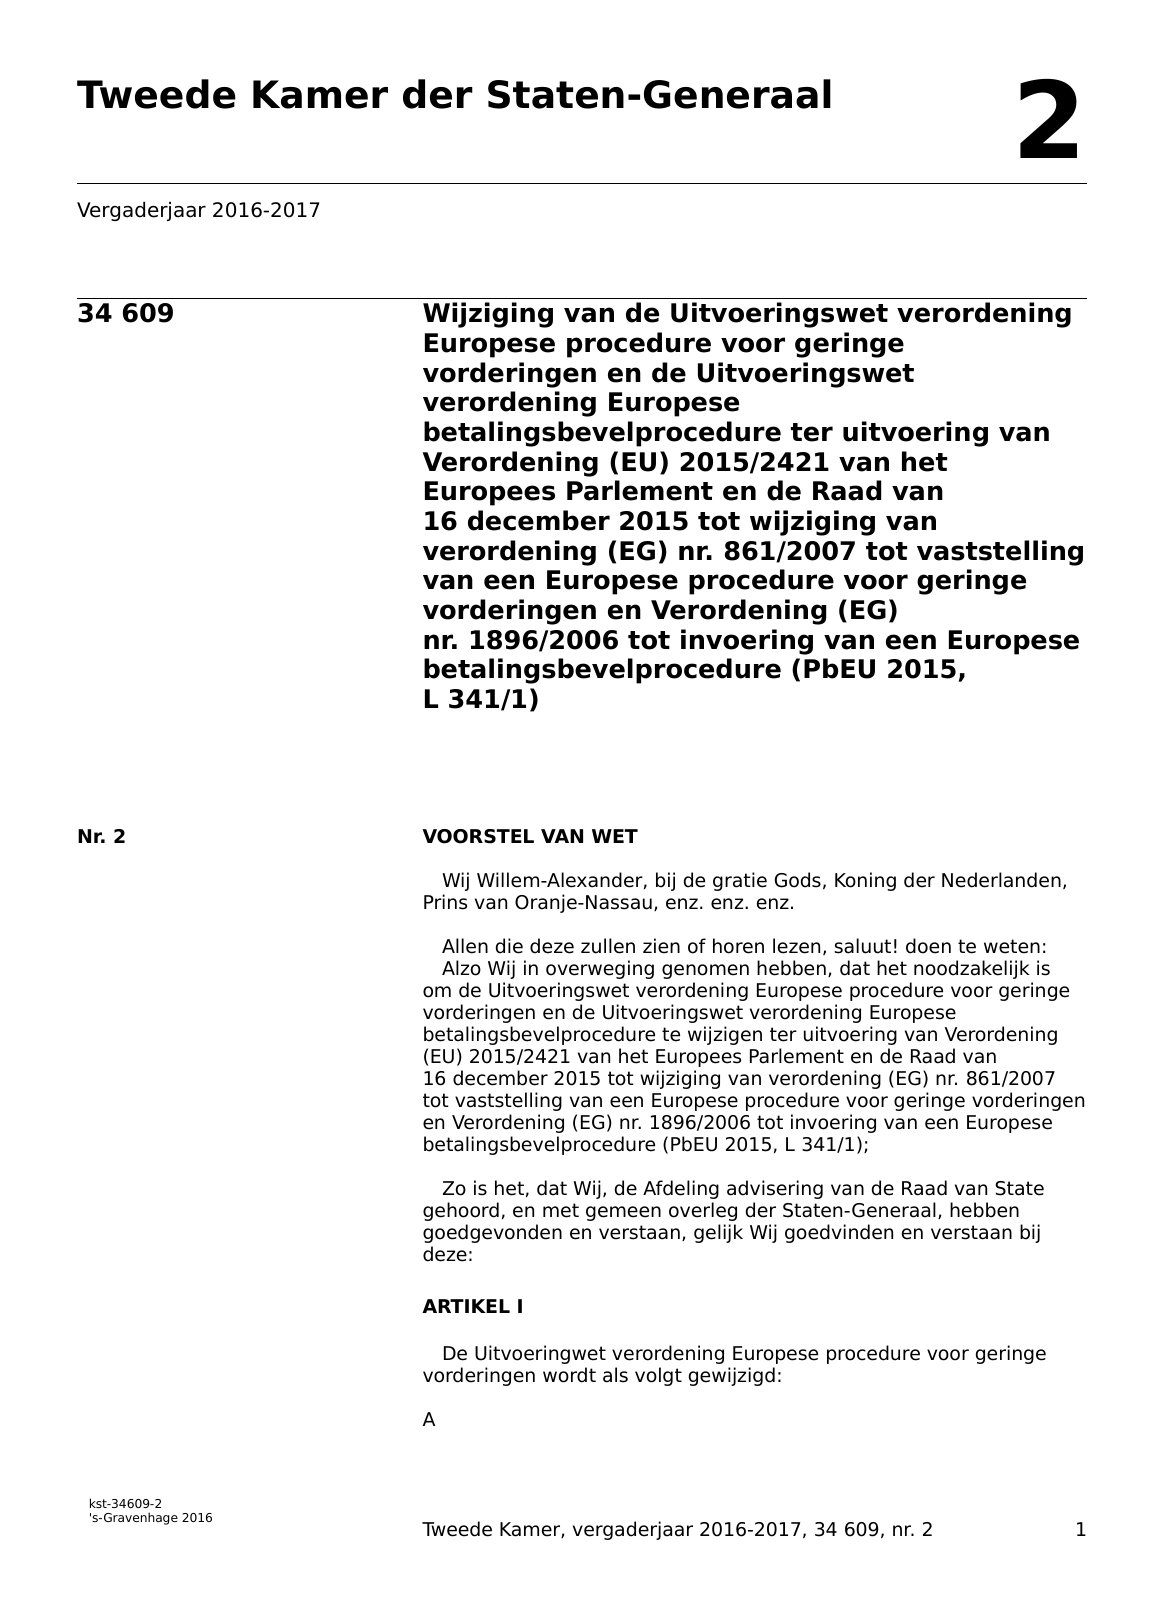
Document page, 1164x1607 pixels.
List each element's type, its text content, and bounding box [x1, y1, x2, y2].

text Zo is het, dat Wij, de Afdeling advisering van de Raad van State gehoord, en met gemeen overleg der Staten-Generaal, hebben goedgevonden en verstaan, gelijk Wij goedvinden en verstaan bij deze: [422, 1178, 1087, 1266]
table_header 2 [886, 59, 1087, 183]
text Alzo Wij in overweging genomen hebben, dat het noodzakelijk is om de Uitvoeringswet verordening Europese procedure voor geringe vorderingen en de Uitvoeringswet verordening Europese betalingsbevelprocedure te wijzigen ter uitvoering van Verordening (EU) 2015/2421 van het Europees Parlement en de Raad van 16 december 2015 tot wijziging van verordening (EG) nr. 861/2007 tot vaststelling van een Europese procedure voor geringe vorderingen en Verordening (EG) nr. 1896/2006 tot invoering van een Europese betalingsbevelprocedure (PbEU 2015, L 341/1); [422, 958, 1087, 1156]
text Wij Willem-Alexander, bij de gratie Gods, Koning der Nederlanden, Prins van Oranje-Nassau, enz. enz. enz. [422, 870, 1087, 914]
text kst-34609-2 [88, 1497, 323, 1511]
table_cell Vergaderjaar 2016-2017 [77, 184, 1087, 298]
subtitle 34 609 Wijziging van de Uitvoeringswet verordening Europese procedure voor geringe vorderingen en de Uitvoeringswet verordening Europese betalingsbevelprocedure ter uitvoering van Verordening (EU) 2015/2421 van het Europees Parlement en de Raad van 16 december 2015 tot wijziging van verordening (EG) nr. 861/2007 tot vaststelling van een Europese procedure voor geringe vorderingen en Verordening (EG) nr. 1896/2006 tot invoering van een Europese betalingsbevelprocedure (PbEU 2015, L 341/1) [77, 299, 1087, 714]
text Allen die deze zullen zien of horen lezen, saluut! doen te weten: [422, 936, 1087, 958]
table_header Tweede Kamer der Staten-Generaal [77, 59, 886, 183]
text A [422, 1409, 1087, 1431]
subtitle Nr. 2 VOORSTEL VAN WET [77, 826, 1087, 848]
text De Uitvoeringwet verordening Europese procedure voor geringe vorderingen wordt als volgt gewijzigd: [422, 1343, 1087, 1387]
subtitle ARTIKEL I [422, 1296, 1087, 1318]
text 's-Gravenhage 2016 [88, 1511, 323, 1525]
